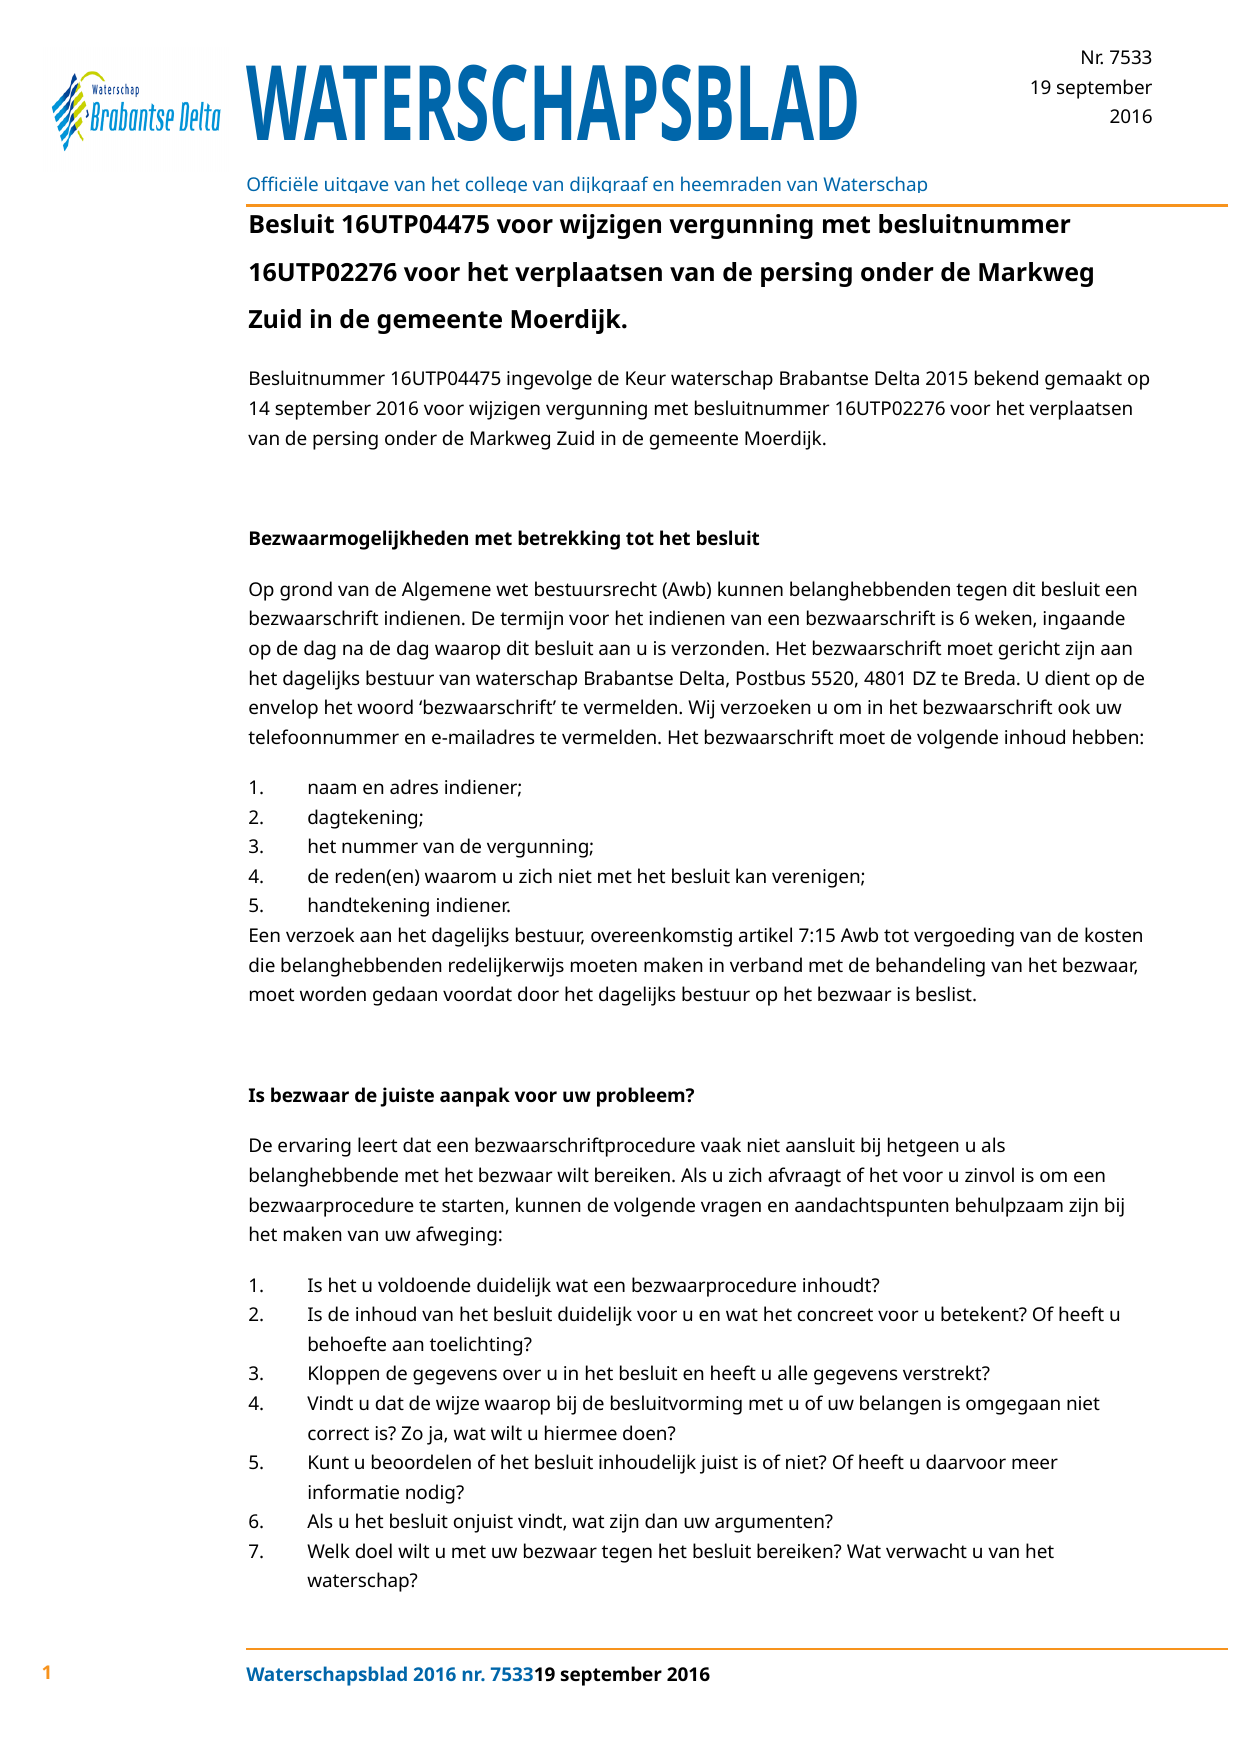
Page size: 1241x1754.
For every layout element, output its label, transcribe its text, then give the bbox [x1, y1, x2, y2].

list Kunt u beoordelen of het besluit inhoudelijk juist is of niet? Of heeft u daarvoor meer informatie nodig? [248, 1449, 1152, 1504]
list Welk doel wilt u met uw bezwaar tegen het besluit bereiken? Wat verwacht u van het waterschap? [248, 1538, 1152, 1593]
text Besluitnummer 16UTP04475 ingevolge de Keur waterschap Brabantse Delta 2015 bekend gemaakt op 14 september 2016 voor wijzigen vergunning met besluitnummer 16UTP02276 voor het verplaatsen van de persing onder de Markweg Zuid in de gemeente Moerdijk. [248, 366, 1152, 450]
text Besluit 16UTP04475 voor wijzigen vergunning met besluitnummer 16UTP02276 voor het verplaatsen van de persing onder de Markweg Zuid in de gemeente Moerdijk. [248, 207, 1152, 336]
list Vindt u dat de wijze waarop bij de besluitvorming met u of uw belangen is omgegaan niet correct is? Zo ja, wat wilt u hiermee doen? [248, 1390, 1152, 1445]
list naam en adres indiener; [248, 774, 1152, 800]
list Is de inhoud van het besluit duidelijk voor u en wat het concreet voor u betekent? Of heeft u behoefte aan toelichting? [248, 1301, 1152, 1357]
list handtekening indiener. [248, 893, 1152, 918]
list de reden(en) waarom u zich niet met het besluit kan verenigen; [248, 863, 1152, 889]
list dagtekening; [248, 804, 1152, 829]
list Is het u voldoende duidelijk wat een bezwaarprocedure inhoudt? [248, 1272, 1152, 1297]
text Is bezwaar de juiste aanpak voor uw probleem? [248, 1082, 1152, 1108]
text Op grond van de Algemene wet bestuursrecht (Awb) kunnen belanghebbenden tegen dit besluit een bezwaarschrift indienen. De termijn voor het indienen van een bezwaarschrift is 6 weken, ingaande op de dag na de dag waarop dit besluit aan u is verzonden. Het bezwaarschrift moet gericht zijn aan het dagelijks bestuur van waterschap Brabantse Delta, Postbus 5520, 4801 DZ te Breda. U dient op de envelop het woord ‘bezwaarschrift’ te vermelden. Wij verzoeken u om in het bezwaarschrift ook uw telefoonnummer en e‑mailadres te vermelden. Het bezwaarschrift moet de volgende inhoud hebben: [248, 576, 1152, 749]
picture [41, 47, 231, 172]
list Als u het besluit onjuist vindt, wat zijn dan uw argumenten? [248, 1508, 1152, 1534]
list het nummer van de vergunning; [248, 833, 1152, 859]
list Kloppen de gegevens over u in het besluit en heeft u alle gegevens verstrekt? [248, 1361, 1152, 1386]
text De ervaring leert dat een bezwaarschriftprocedure vaak niet aansluit bij hetgeen u als belanghebbende met het bezwaar wilt bereiken. Als u zich afvraagt of het voor u zinvol is om een bezwaarprocedure te starten, kunnen de volgende vragen en aandachtspunten behulpzaam zijn bij het maken van uw afweging: [248, 1133, 1152, 1247]
text Een verzoek aan het dagelijks bestuur, overeenkomstig artikel 7:15 Awb tot vergoeding van de kosten die belanghebbenden redelijkerwijs moeten maken in verband met de behandeling van het bezwaar, moet worden gedaan voordat door het dagelijks bestuur op het bezwaar is beslist. [248, 922, 1152, 1007]
text Bezwaarmogelijkheden met betrekking tot het besluit [248, 526, 1152, 551]
